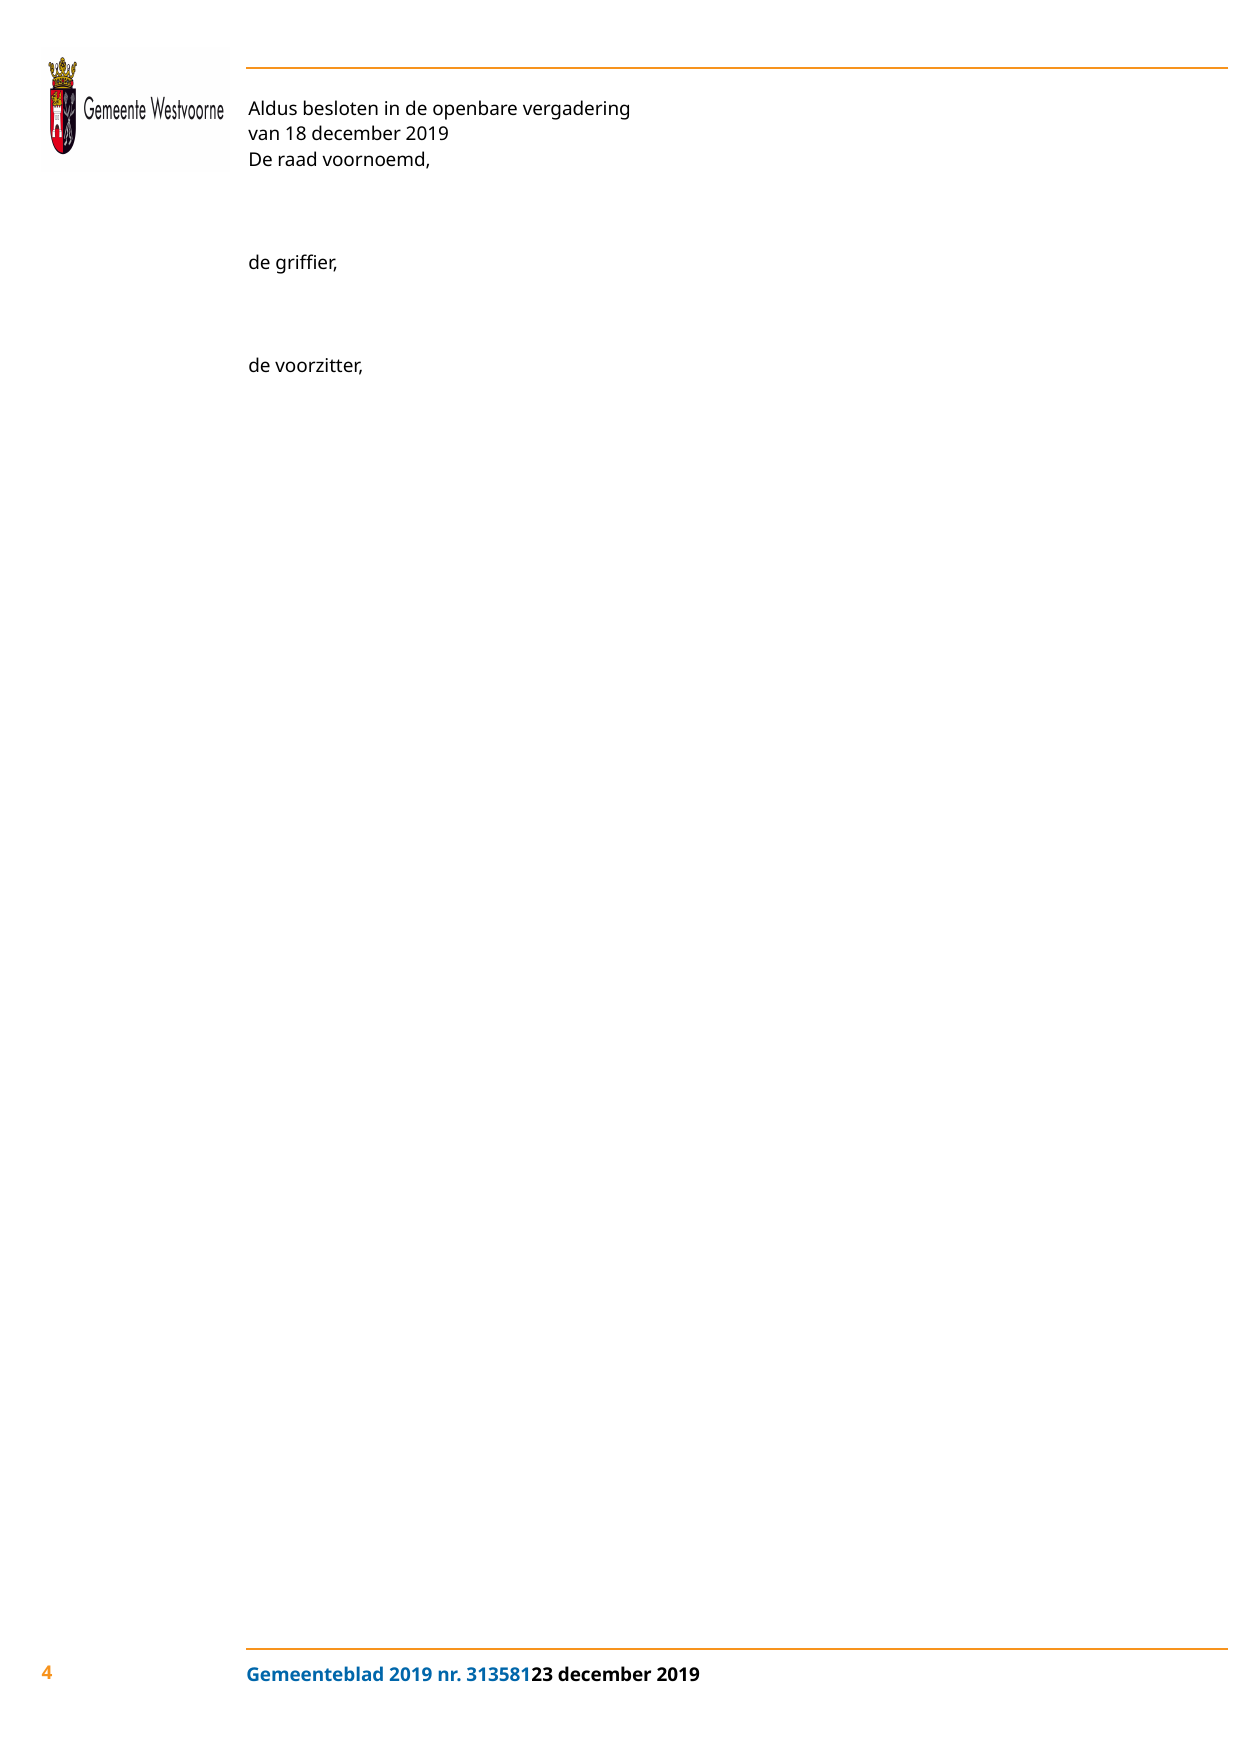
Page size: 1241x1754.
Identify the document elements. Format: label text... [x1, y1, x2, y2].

text De raad voornoemd, [248, 146, 1152, 172]
text Aldus besloten in de openbare vergadering [248, 95, 1152, 121]
picture [41, 47, 231, 172]
text van 18 december 2019 [248, 121, 1152, 146]
text de voorzitter, [248, 352, 1152, 378]
text de griffier, [248, 249, 1152, 275]
